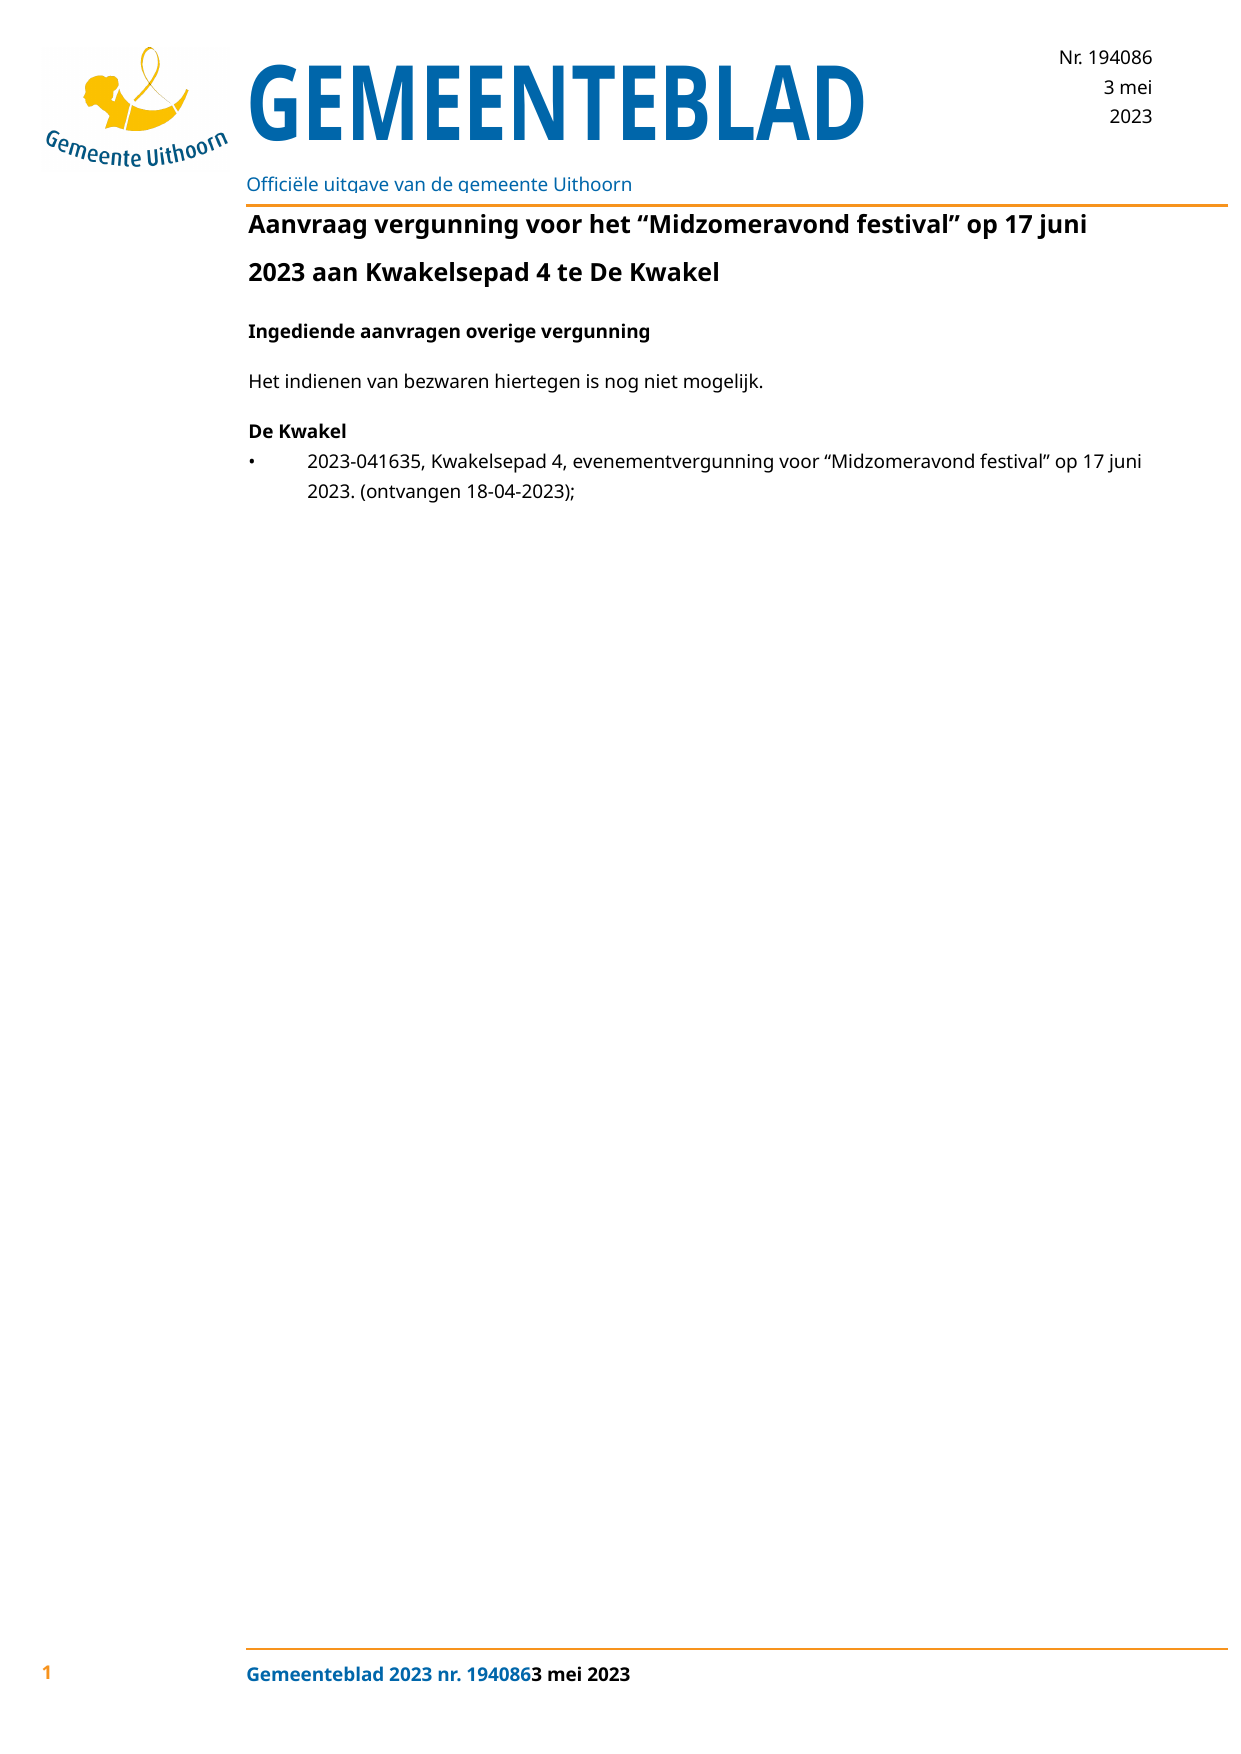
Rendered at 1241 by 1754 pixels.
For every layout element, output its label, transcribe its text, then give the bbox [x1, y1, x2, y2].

text Het indienen van bezwaren hiertegen is nog niet mogelijk. [248, 368, 1152, 394]
text Ingediende aanvragen overige vergunning [248, 318, 1152, 344]
text De Kwakel [248, 419, 1152, 444]
text Aanvraag vergunning voor het “Midzomeravond festival” op 17 juni 2023 aan Kwakelsepad 4 te De Kwakel [248, 207, 1152, 288]
picture [41, 47, 231, 172]
list 2023-041635, Kwakelsepad 4, evenementvergunning voor “Midzomeravond festival” op 17 juni 2023. (ontvangen 18-04-2023); [248, 448, 1152, 504]
